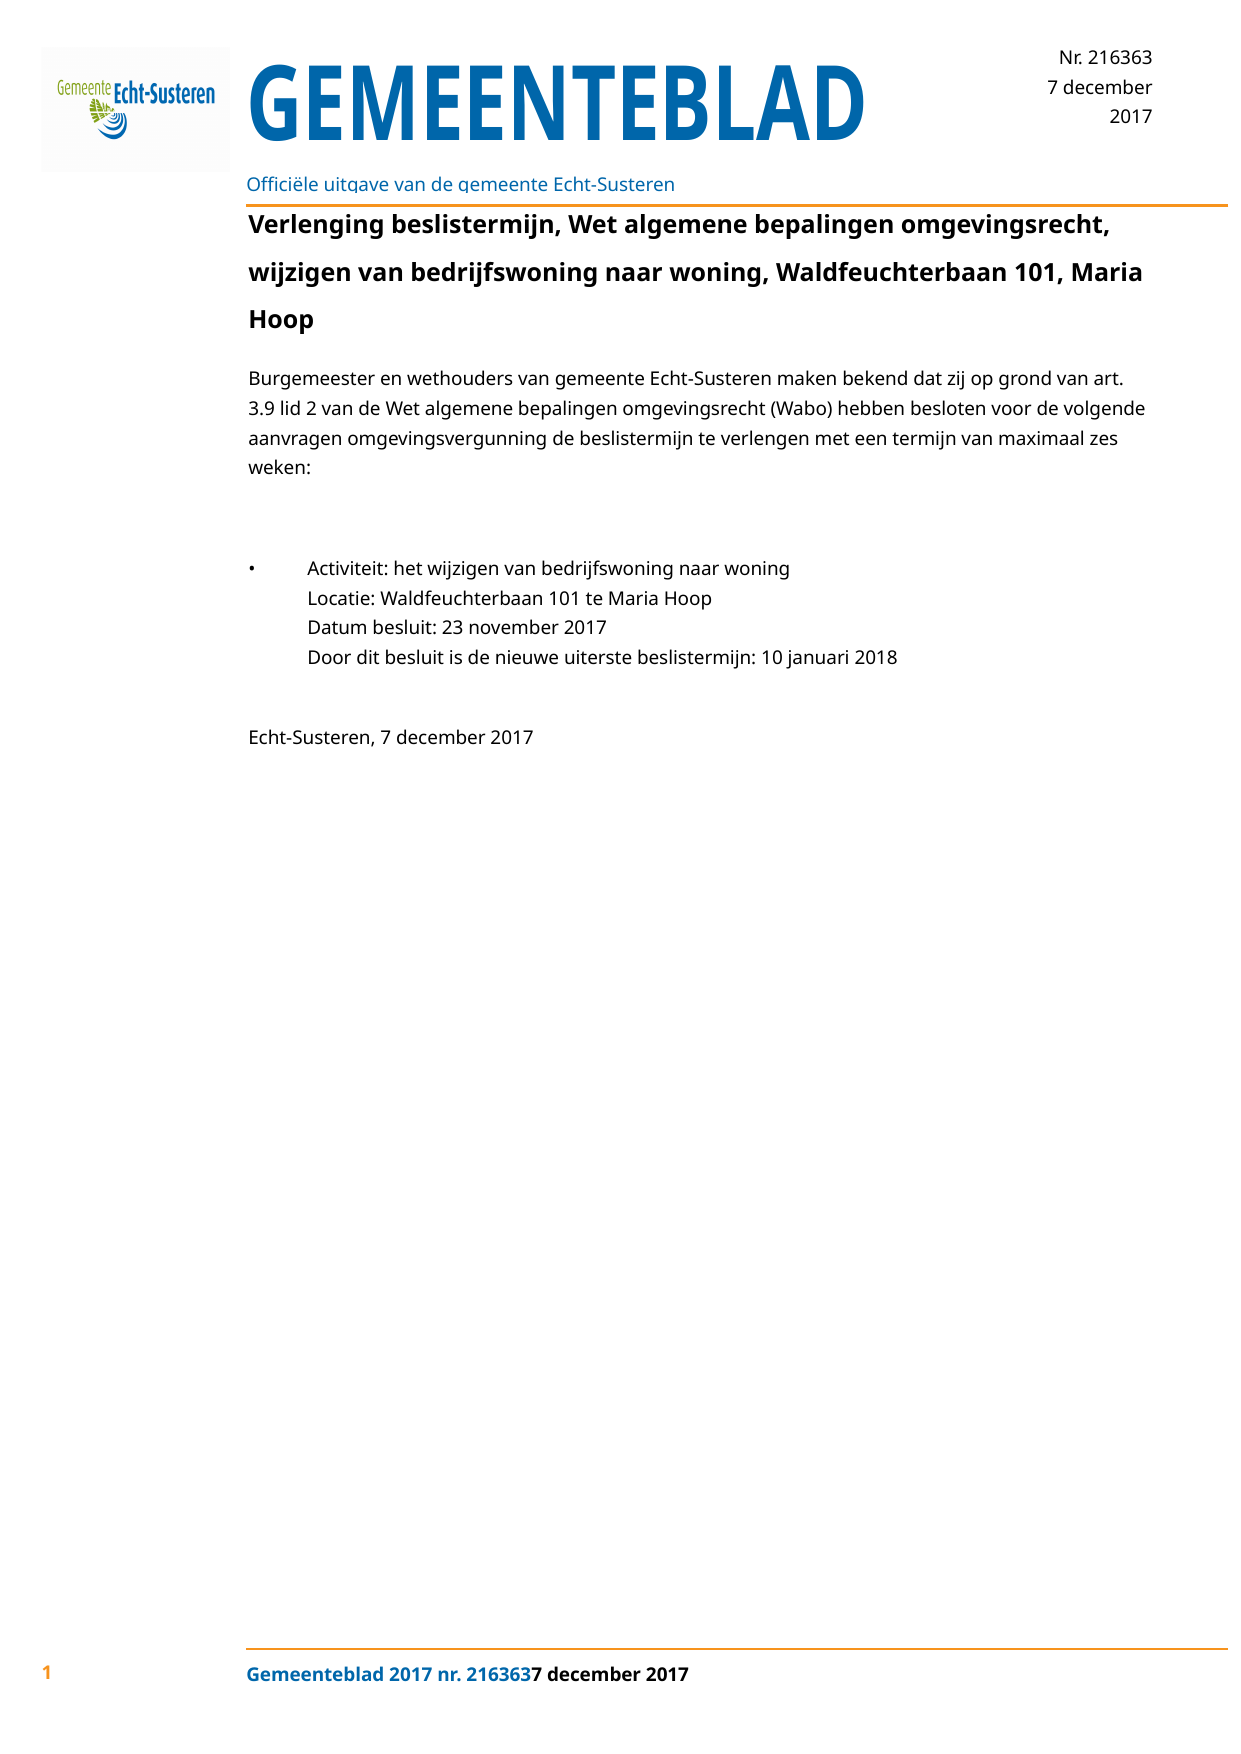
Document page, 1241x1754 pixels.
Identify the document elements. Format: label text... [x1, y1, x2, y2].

list Activiteit: het wijzigen van bedrijfswoning naar woning [248, 555, 1152, 581]
text Verlenging beslistermijn, Wet algemene bepalingen omgevingsrecht, wijzigen van bedrijfswoning naar woning, Waldfeuchterbaan 101, Maria Hoop [248, 207, 1152, 336]
list Door dit besluit is de nieuwe uiterste beslistermijn: 10 januari 2018 [248, 644, 1152, 669]
text Echt-Susteren, 7 december 2017 [248, 724, 1152, 749]
text Burgemeester en wethouders van gemeente Echt-Susteren maken bekend dat zij op grond van art. 3.9 lid 2 van de Wet algemene bepalingen omgevingsrecht (Wabo) hebben besloten voor de volgende aanvragen omgevingsvergunning de beslistermijn te verlengen met een termijn van maximaal zes weken: [248, 366, 1152, 480]
picture [41, 47, 231, 172]
list Locatie: Waldfeuchterbaan 101 te Maria Hoop [248, 585, 1152, 610]
list Datum besluit: 23 november 2017 [248, 614, 1152, 640]
